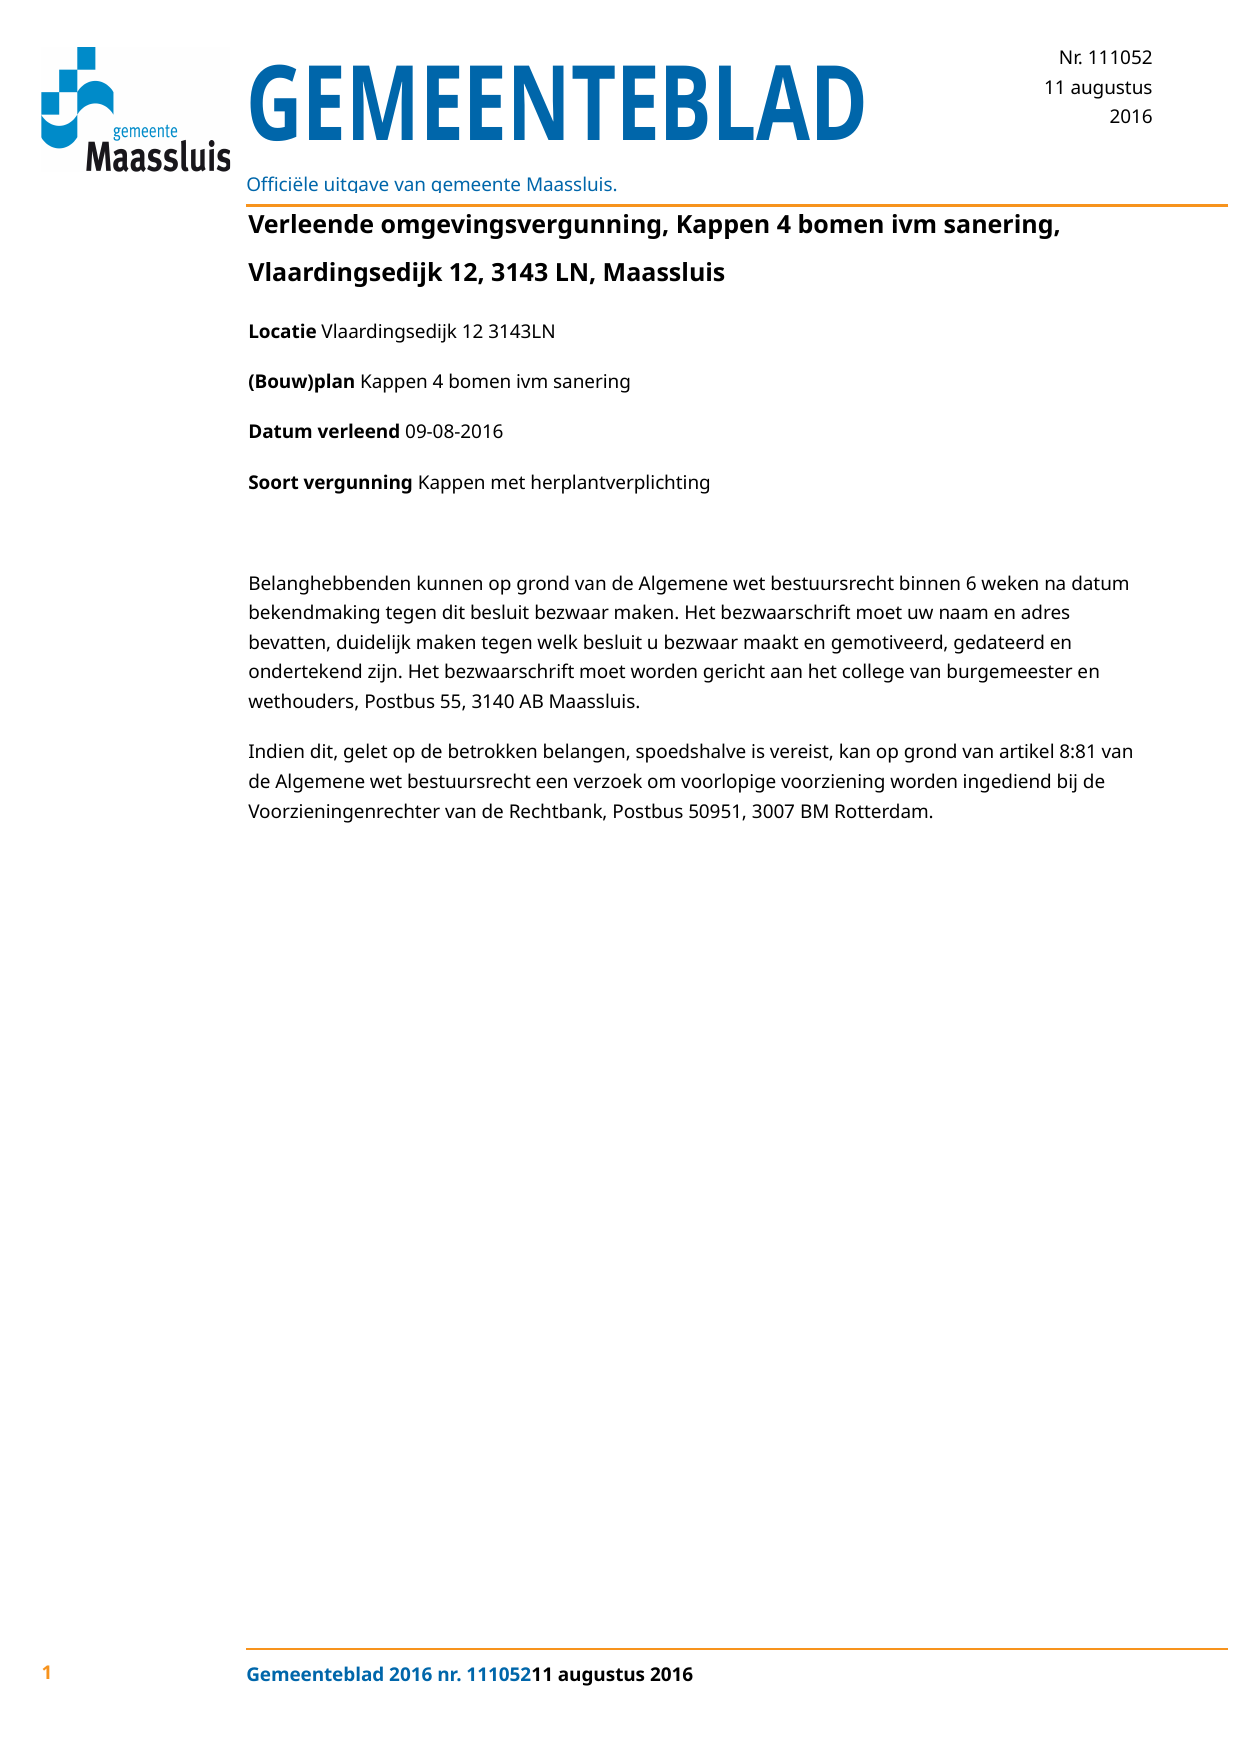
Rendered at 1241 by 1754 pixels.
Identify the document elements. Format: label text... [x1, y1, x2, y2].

picture [41, 47, 77, 92]
text Locatie Vlaardingsedijk 12 3143LN [248, 318, 1152, 344]
picture [41, 47, 231, 172]
text Belanghebbenden kunnen op grond van de Algemene wet bestuursrecht binnen 6 weken na datum bekendmaking tegen dit besluit bezwaar maken. Het bezwaarschrift moet uw naam en adres bevatten, duidelijk maken tegen welk besluit u bezwaar maakt en gemotiveerd, gedateerd en ondertekend zijn. Het bezwaarschrift moet worden gericht aan het college van burgemeester en wethouders, Postbus 55, 3140 AB Maassluis. [248, 570, 1152, 714]
text Datum verleend 09-08-2016 [248, 419, 1152, 444]
text Indien dit, gelet op de betrokken belangen, spoedshalve is vereist, kan op grond van artikel 8:81 van de Algemene wet bestuursrecht een verzoek om voorlopige voorziening worden ingediend bij de Voorzieningenrechter van de Rechtbank, Postbus 50951, 3007 BM Rotterdam. [248, 739, 1152, 824]
text Soort vergunning Kappen met herplantverplichting [248, 469, 1152, 495]
text Verleende omgevingsvergunning, Kappen 4 bomen ivm sanering, Vlaardingsedijk 12, 3143 LN, Maassluis [248, 207, 1152, 288]
text (Bouw)plan Kappen 4 bomen ivm sanering [248, 368, 1152, 394]
